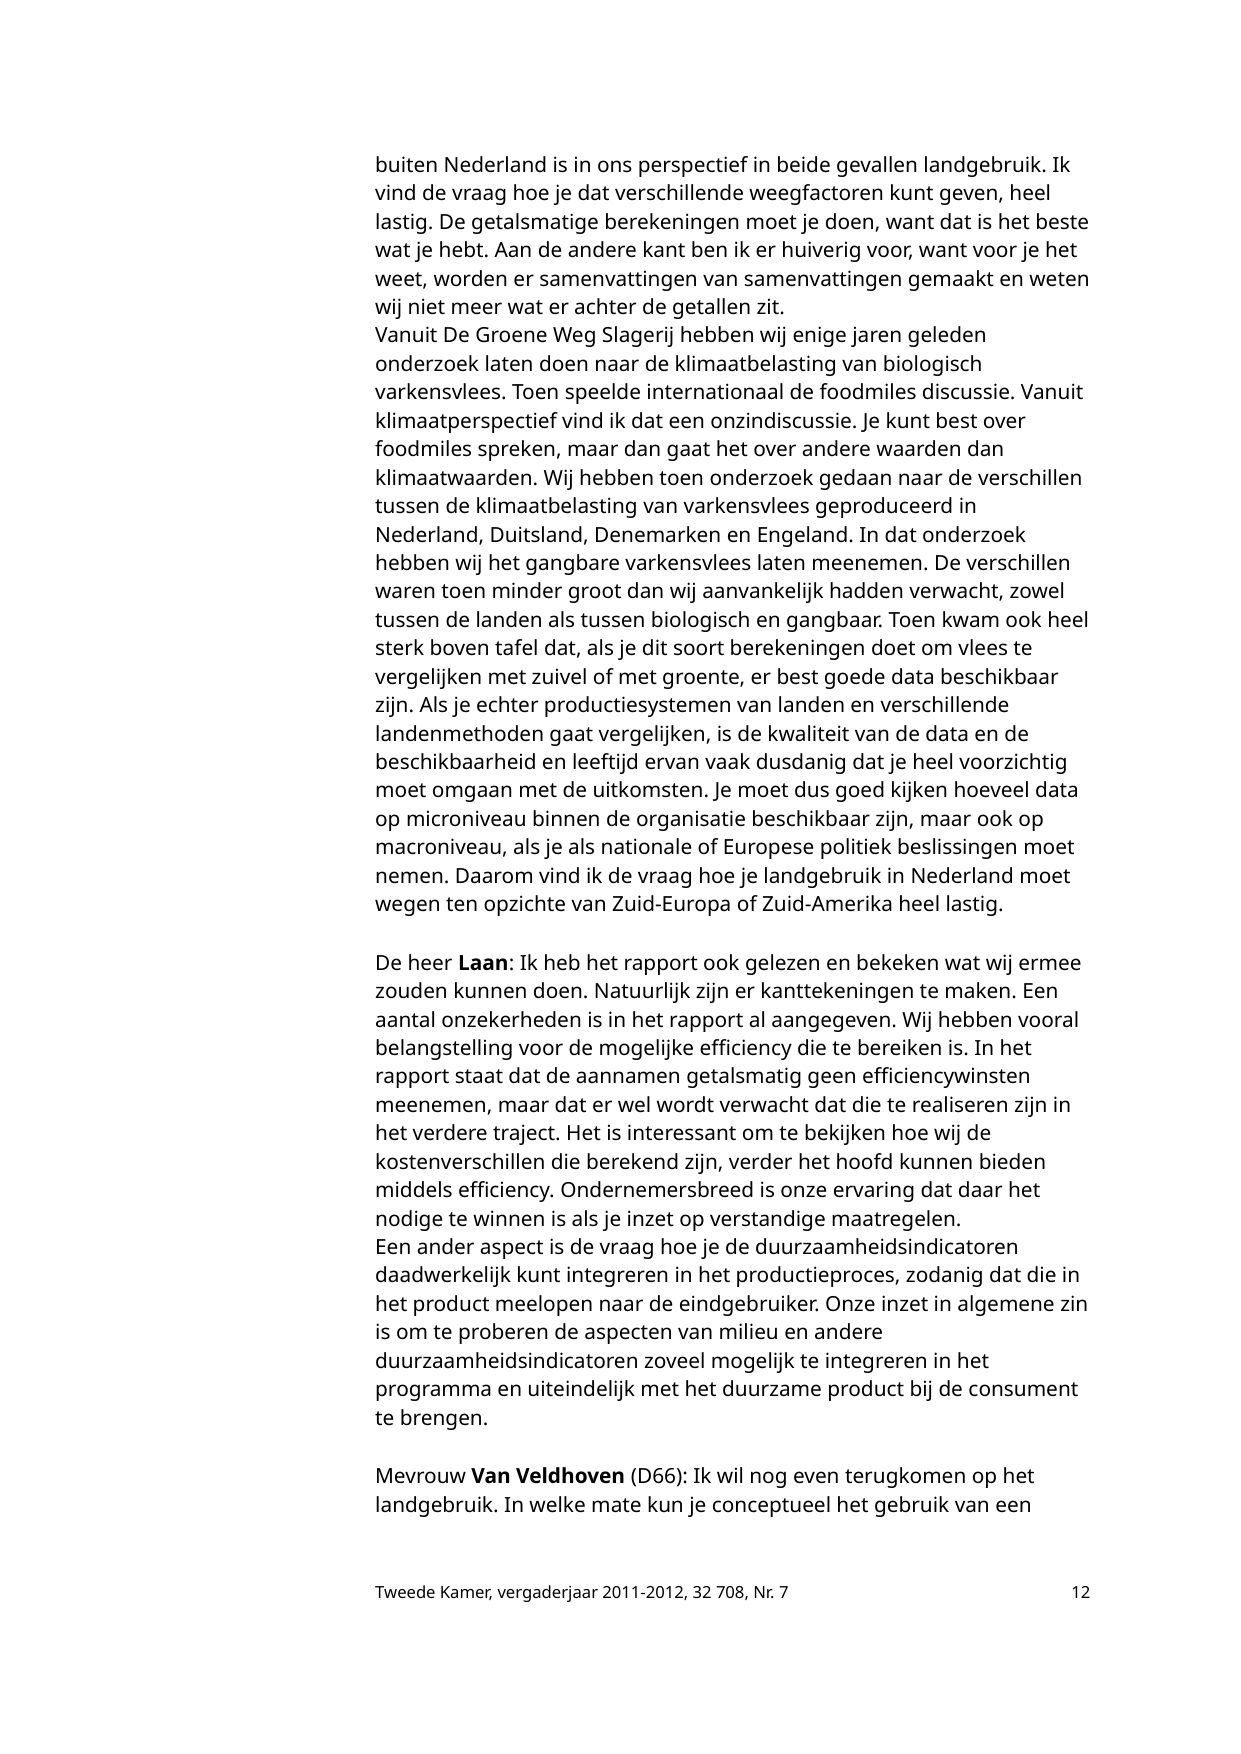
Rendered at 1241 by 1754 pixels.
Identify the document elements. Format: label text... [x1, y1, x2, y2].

text Vanuit De Groene Weg Slagerij hebben wij enige jaren geleden onderzoek laten doen naar de klimaatbelasting van biologisch varkensvlees. Toen speelde internationaal de foodmiles discussie. Vanuit klimaatperspectief vind ik dat een onzindiscussie. Je kunt best over foodmiles spreken, maar dan gaat het over andere waarden dan klimaatwaarden. Wij hebben toen onderzoek gedaan naar de verschillen tussen de klimaatbelasting van varkensvlees geproduceerd in Nederland, Duitsland, Denemarken en Engeland. In dat onderzoek hebben wij het gangbare varkensvlees laten meenemen. De verschillen waren toen minder groot dan wij aanvankelijk hadden verwacht, zowel tussen de landen als tussen biologisch en gangbaar. Toen kwam ook heel sterk boven tafel dat, als je dit soort berekeningen doet om vlees te vergelijken met zuivel of met groente, er best goede data beschikbaar zijn. Als je echter productiesystemen van landen en verschillende landenmethoden gaat vergelijken, is de kwaliteit van de data en de beschikbaarheid en leeftijd ervan vaak dusdanig dat je heel voorzichtig moet omgaan met de uitkomsten. Je moet dus goed kijken hoeveel data op microniveau binnen de organisatie beschikbaar zijn, maar ook op macroniveau, als je als nationale of Europese politiek beslissingen moet nemen. Daarom vind ik de vraag hoe je landgebruik in Nederland moet wegen ten opzichte van Zuid-Europa of Zuid-Amerika heel lastig. [375, 321, 1090, 918]
text buiten Nederland is in ons perspectief in beide gevallen landgebruik. Ik vind de vraag hoe je dat verschillende weegfactoren kunt geven, heel lastig. De getalsmatige berekeningen moet je doen, want dat is het beste wat je hebt. Aan de andere kant ben ik er huiverig voor, want voor je het weet, worden er samenvattingen van samenvattingen gemaakt en weten wij niet meer wat er achter de getallen zit. [375, 150, 1090, 321]
text De heer Laan: Ik heb het rapport ook gelezen en bekeken wat wij ermee zouden kunnen doen. Natuurlijk zijn er kanttekeningen te maken. Een aantal onzekerheden is in het rapport al aangegeven. Wij hebben vooral belangstelling voor de mogelijke efficiency die te bereiken is. In het rapport staat dat de aannamen getalsmatig geen efficiencywinsten meenemen, maar dat er wel wordt verwacht dat die te realiseren zijn in het verdere traject. Het is interessant om te bekijken hoe wij de kostenverschillen die berekend zijn, verder het hoofd kunnen bieden middels efficiency. Ondernemersbreed is onze ervaring dat daar het nodige te winnen is als je inzet op verstandige maatregelen. [375, 948, 1090, 1232]
text Een ander aspect is de vraag hoe je de duurzaamheidsindicatoren daadwerkelijk kunt integreren in het productieproces, zodanig dat die in het product meelopen naar de eindgebruiker. Onze inzet in algemene zin is om te proberen de aspecten van milieu en andere duurzaamheidsindicatoren zoveel mogelijk te integreren in het programma en uiteindelijk met het duurzame product bij de consument te brengen. [375, 1232, 1090, 1431]
text Mevrouw Van Veldhoven (D66): Ik wil nog even terugkomen op het landgebruik. In welke mate kun je conceptueel het gebruik van een [375, 1461, 1090, 1518]
